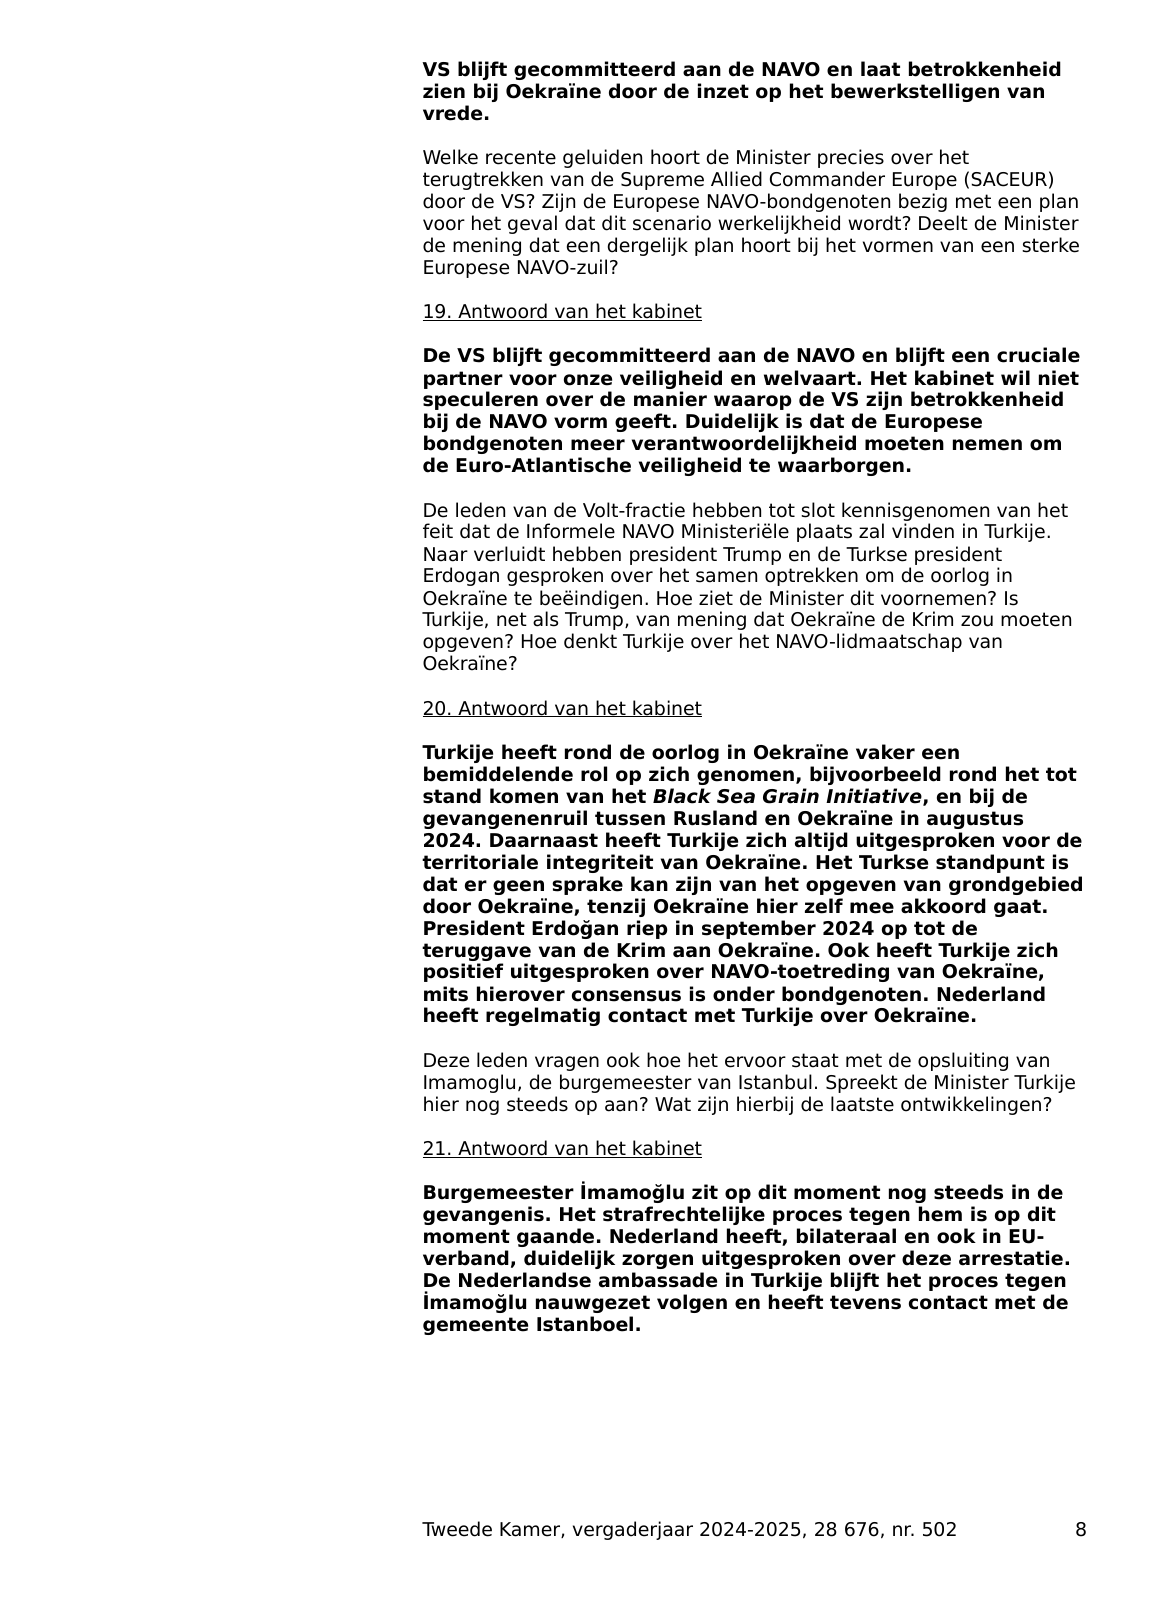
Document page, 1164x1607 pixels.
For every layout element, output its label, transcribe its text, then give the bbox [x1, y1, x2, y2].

text 21. Antwoord van het kabinet [422, 1138, 1087, 1160]
text Turkije heeft rond de oorlog in Oekraïne vaker een bemiddelende rol op zich genomen, bijvoorbeeld rond het tot stand komen van het Black Sea Grain Initiative, en bij de gevangenenruil tussen Rusland en Oekraïne in augustus 2024. Daarnaast heeft Turkije zich altijd uitgesproken voor de territoriale integriteit van Oekraïne. Het Turkse standpunt is dat er geen sprake kan zijn van het opgeven van grondgebied door Oekraïne, tenzij Oekraïne hier zelf mee akkoord gaat. President Erdoğan riep in september 2024 op tot de teruggave van de Krim aan Oekraïne. Ook heeft Turkije zich positief uitgesproken over NAVO-toetreding van Oekraïne, mits hierover consensus is onder bondgenoten. Nederland heeft regelmatig contact met Turkije over Oekraïne. [422, 742, 1087, 1027]
text 19. Antwoord van het kabinet [422, 301, 1087, 323]
text De VS blijft gecommitteerd aan de NAVO en blijft een cruciale partner voor onze veiligheid en welvaart. Het kabinet wil niet speculeren over de manier waarop de VS zijn betrokkenheid bij de NAVO vorm geeft. Duidelijk is dat de Europese bondgenoten meer verantwoordelijkheid moeten nemen om de Euro-Atlantische veiligheid te waarborgen. [422, 345, 1087, 477]
text De leden van de Volt-fractie hebben tot slot kennisgenomen van het feit dat de Informele NAVO Ministeriële plaats zal vinden in Turkije. Naar verluidt hebben president Trump en de Turkse president Erdogan gesproken over het samen optrekken om de oorlog in Oekraïne te beëindigen. Hoe ziet de Minister dit voornemen? Is Turkije, net als Trump, van mening dat Oekraïne de Krim zou moeten opgeven? Hoe denkt Turkije over het NAVO-lidmaatschap van Oekraïne? [422, 499, 1087, 675]
text 20. Antwoord van het kabinet [422, 697, 1087, 719]
text Deze leden vragen ook hoe het ervoor staat met de opsluiting van Imamoglu, de burgemeester van Istanbul. Spreekt de Minister Turkije hier nog steeds op aan? Wat zijn hierbij de laatste ontwikkelingen? [422, 1049, 1087, 1116]
text VS blijft gecommitteerd aan de NAVO en laat betrokkenheid zien bij Oekraïne door de inzet op het bewerkstelligen van vrede. [422, 59, 1087, 125]
text Burgemeester İmamoğlu zit op dit moment nog steeds in de gevangenis. Het strafrechtelijke proces tegen hem is op dit moment gaande. Nederland heeft, bilateraal en ook in EU-verband, duidelijk zorgen uitgesproken over deze arrestatie. De Nederlandse ambassade in Turkije blijft het proces tegen İmamoğlu nauwgezet volgen en heeft tevens contact met de gemeente Istanboel. [422, 1182, 1087, 1336]
text Welke recente geluiden hoort de Minister precies over het terugtrekken van de Supreme Allied Commander Europe (SACEUR) door de VS? Zijn de Europese NAVO-bondgenoten bezig met een plan voor het geval dat dit scenario werkelijkheid wordt? Deelt de Minister de mening dat een dergelijk plan hoort bij het vormen van een sterke Europese NAVO-zuil? [422, 147, 1087, 279]
